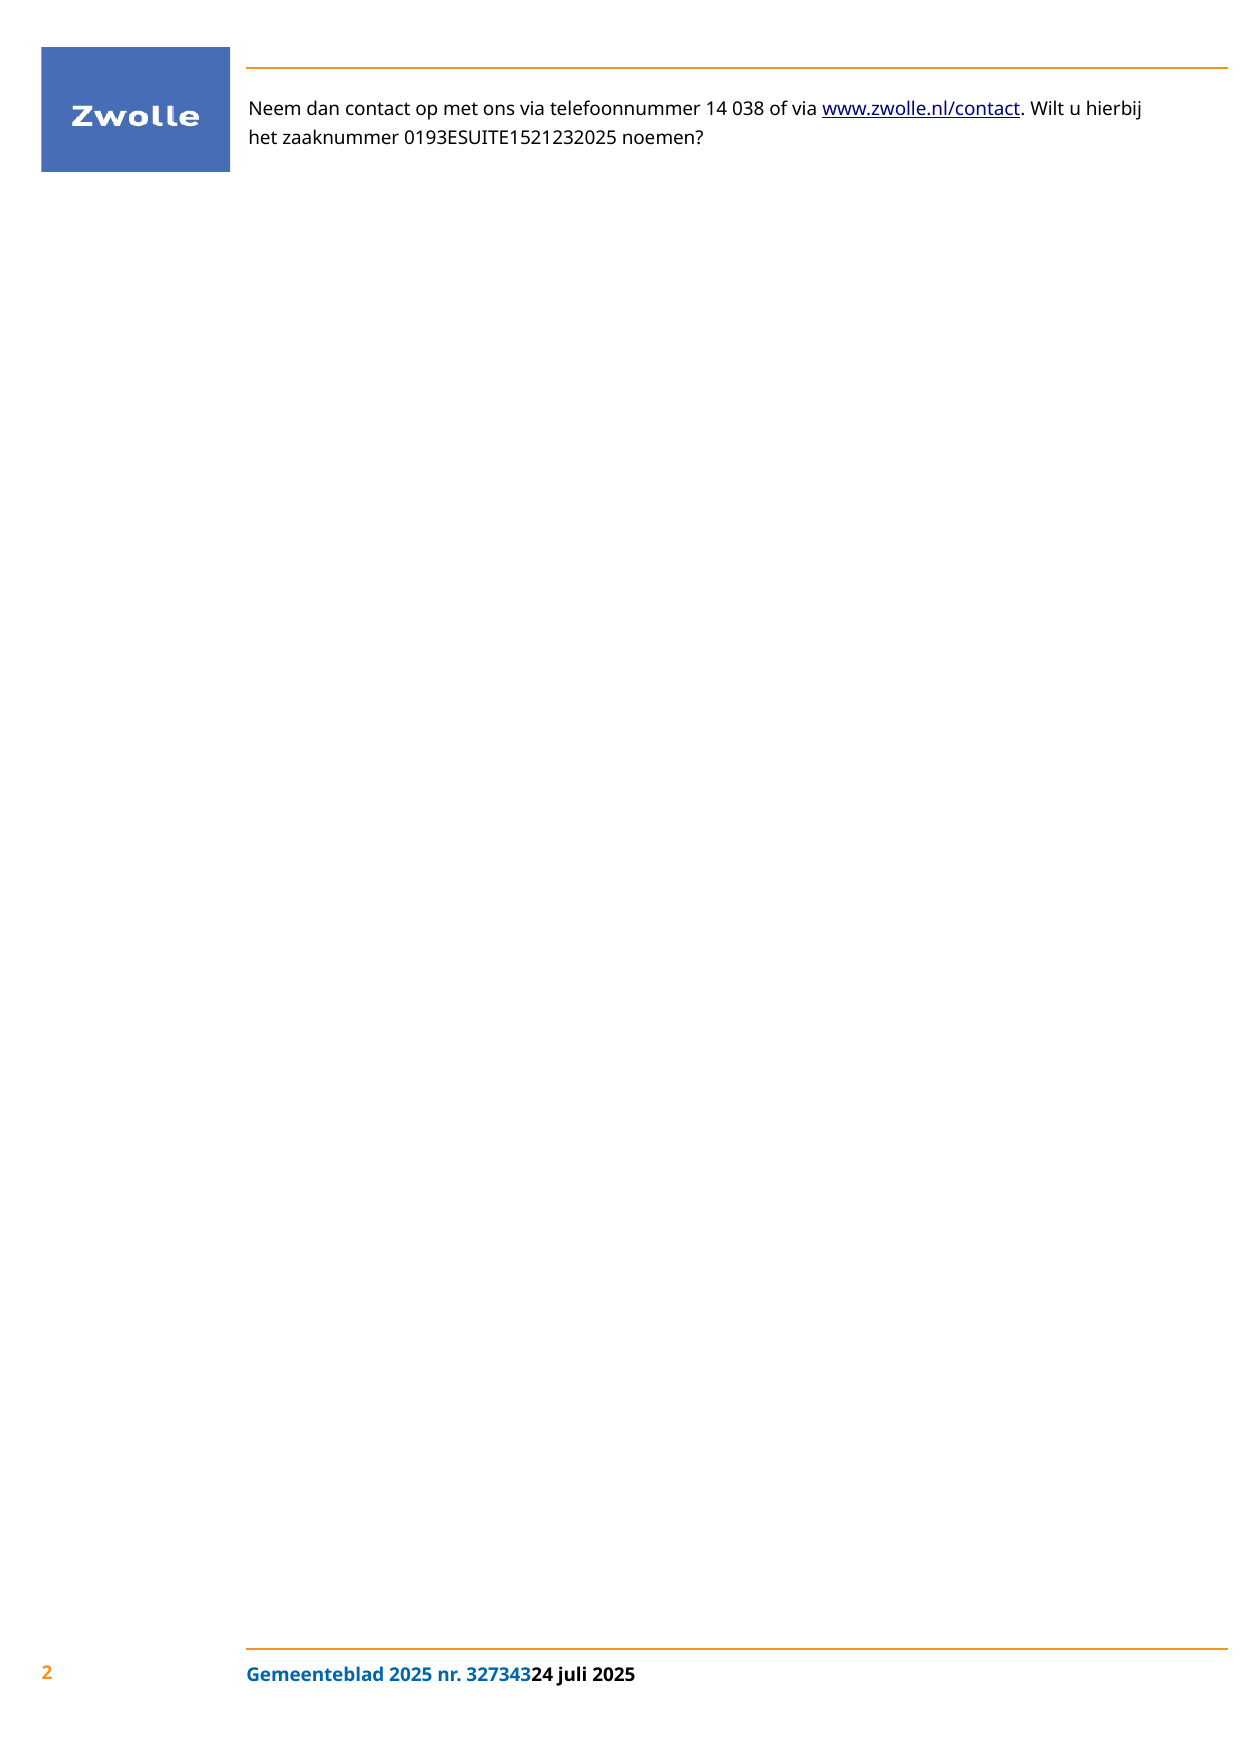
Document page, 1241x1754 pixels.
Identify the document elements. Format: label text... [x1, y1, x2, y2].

text Neem dan contact op met ons via telefoonnummer 14 038 of via www.zwolle.nl/contact. Wilt u hierbij het zaaknummer 0193ESUITE1521232025 noemen? [248, 95, 1152, 150]
picture [41, 47, 231, 172]
